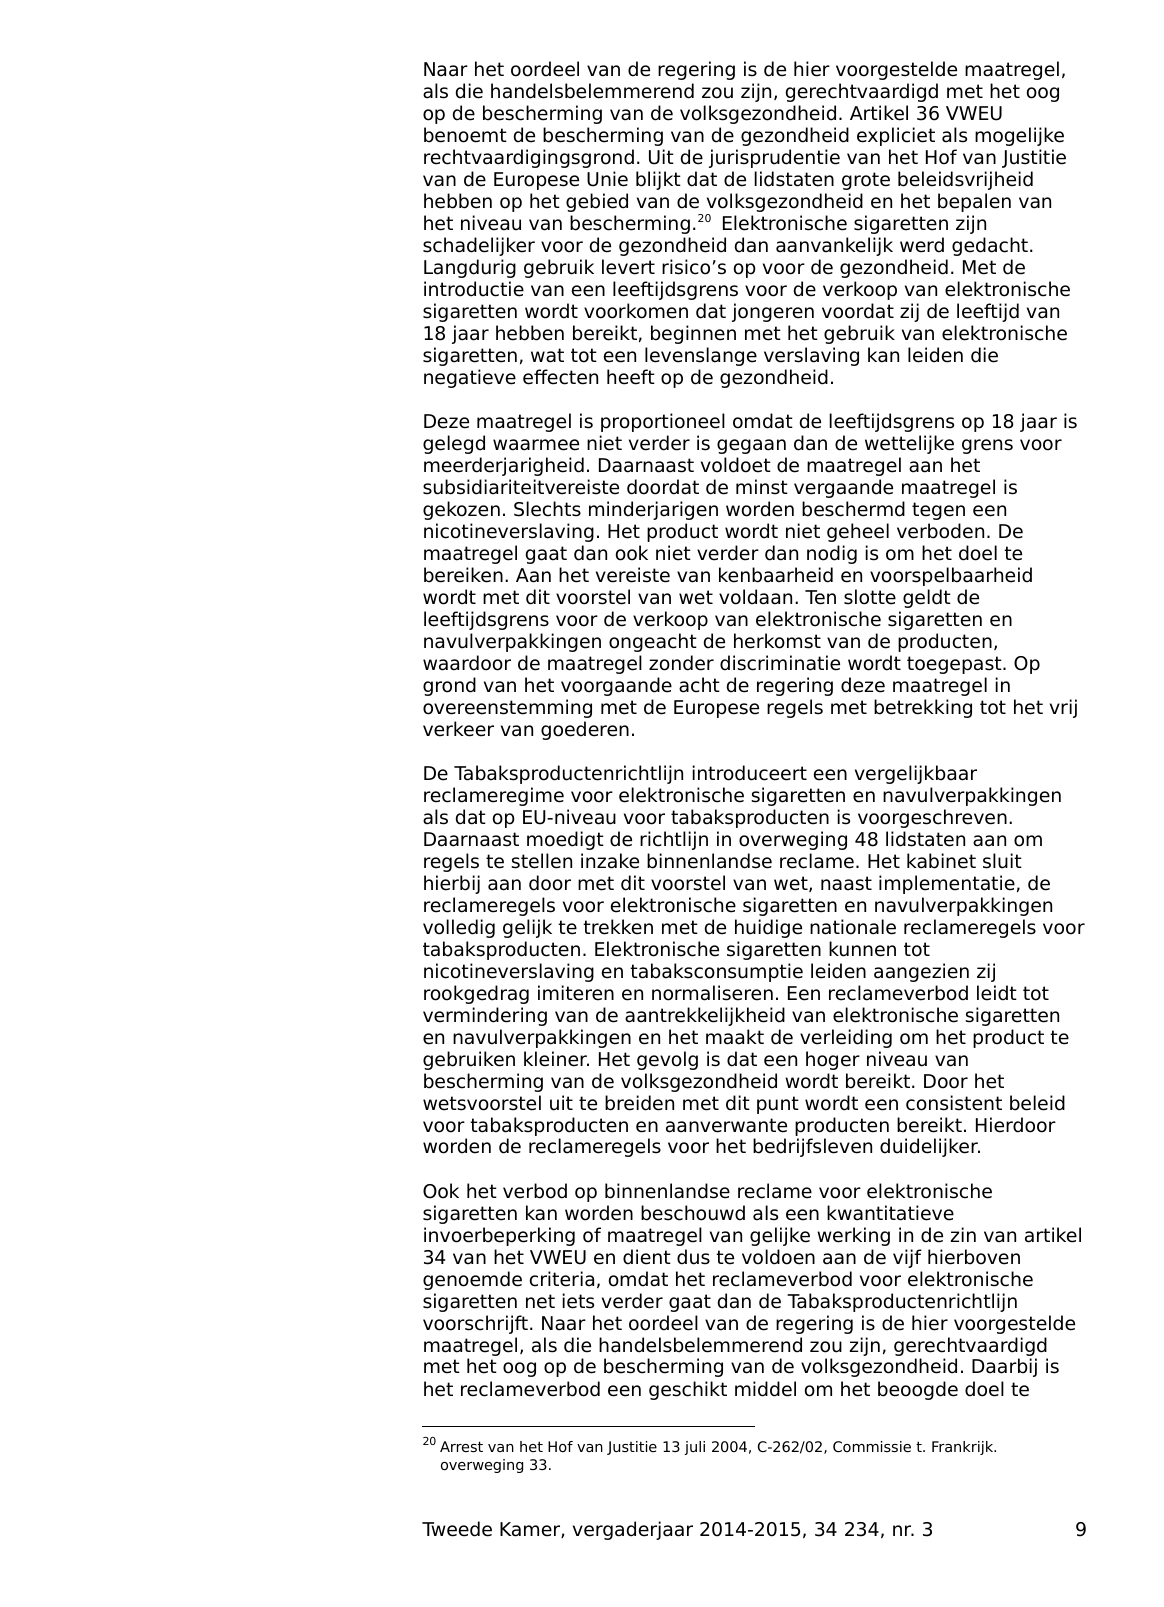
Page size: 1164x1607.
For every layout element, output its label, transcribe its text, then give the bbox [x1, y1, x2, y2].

text Deze maatregel is proportioneel omdat de leeftijdsgrens op 18 jaar is gelegd waarmee niet verder is gegaan dan de wettelijke grens voor meerderjarigheid. Daarnaast voldoet de maatregel aan het subsidiariteitvereiste doordat de minst vergaande maatregel is gekozen. Slechts minderjarigen worden beschermd tegen een nicotineverslaving. Het product wordt niet geheel verboden. De maatregel gaat dan ook niet verder dan nodig is om het doel te bereiken. Aan het vereiste van kenbaarheid en voorspelbaarheid wordt met dit voorstel van wet voldaan. Ten slotte geldt de leeftijdsgrens voor de verkoop van elektronische sigaretten en navulverpakkingen ongeacht de herkomst van de producten, waardoor de maatregel zonder discriminatie wordt toegepast. Op grond van het voorgaande acht de regering deze maatregel in overeenstemming met de Europese regels met betrekking tot het vrij verkeer van goederen. [422, 411, 1087, 741]
text Ook het verbod op binnenlandse reclame voor elektronische sigaretten kan worden beschouwd als een kwantitatieve invoerbeperking of maatregel van gelijke werking in de zin van artikel 34 van het VWEU en dient dus te voldoen aan de vijf hierboven genoemde criteria, omdat het reclameverbod voor elektronische sigaretten net iets verder gaat dan de Tabaksproductenrichtlijn voorschrijft. Naar het oordeel van de regering is de hier voorgestelde maatregel, als die handelsbelemmerend zou zijn, gerechtvaardigd met het oog op de bescherming van de volksgezondheid. Daarbij is het reclameverbod een geschikt middel om het beoogde doel te [422, 1181, 1087, 1400]
text De Tabaksproductenrichtlijn introduceert een vergelijkbaar reclameregime voor elektronische sigaretten en navulverpakkingen als dat op EU-niveau voor tabaksproducten is voorgeschreven. Daarnaast moedigt de richtlijn in overweging 48 lidstaten aan om regels te stellen inzake binnenlandse reclame. Het kabinet sluit hierbij aan door met dit voorstel van wet, naast implementatie, de reclameregels voor elektronische sigaretten en navulverpakkingen volledig gelijk te trekken met de huidige nationale reclameregels voor tabaksproducten. Elektronische sigaretten kunnen tot nicotineverslaving en tabaksconsumptie leiden aangezien zij rookgedrag imiteren en normaliseren. Een reclameverbod leidt tot vermindering van de aantrekkelijkheid van elektronische sigaretten en navulverpakkingen en het maakt de verleiding om het product te gebruiken kleiner. Het gevolg is dat een hoger niveau van bescherming van de volksgezondheid wordt bereikt. Door het wetsvoorstel uit te breiden met dit punt wordt een consistent beleid voor tabaksproducten en aanverwante producten bereikt. Hierdoor worden de reclameregels voor het bedrijfsleven duidelijker. [422, 763, 1087, 1158]
text Naar het oordeel van de regering is de hier voorgestelde maatregel, als die handelsbelemmerend zou zijn, gerechtvaardigd met het oog op de bescherming van de volksgezondheid. Artikel 36 VWEU benoemt de bescherming van de gezondheid expliciet als mogelijke rechtvaardigingsgrond. Uit de jurisprudentie van het Hof van Justitie van de Europese Unie blijkt dat de lidstaten grote beleidsvrijheid hebben op het gebied van de volksgezondheid en het bepalen van het niveau van bescherming. Elektronische sigaretten zijn schadelijker voor de gezondheid dan aanvankelijk werd gedacht. Langdurig gebruik levert risico’s op voor de gezondheid. Met de introductie van een leeftijdsgrens voor de verkoop van elektronische sigaretten wordt voorkomen dat jongeren voordat zij de leeftijd van 18 jaar hebben bereikt, beginnen met het gebruik van elektronische sigaretten, wat tot een levenslange verslaving kan leiden die negatieve effecten heeft op de gezondheid. [422, 59, 1087, 389]
text Arrest van het Hof van Justitie 13 juli 2004, C-262/02, Commissie t. Frankrijk. overweging 33. [422, 1435, 1087, 1474]
